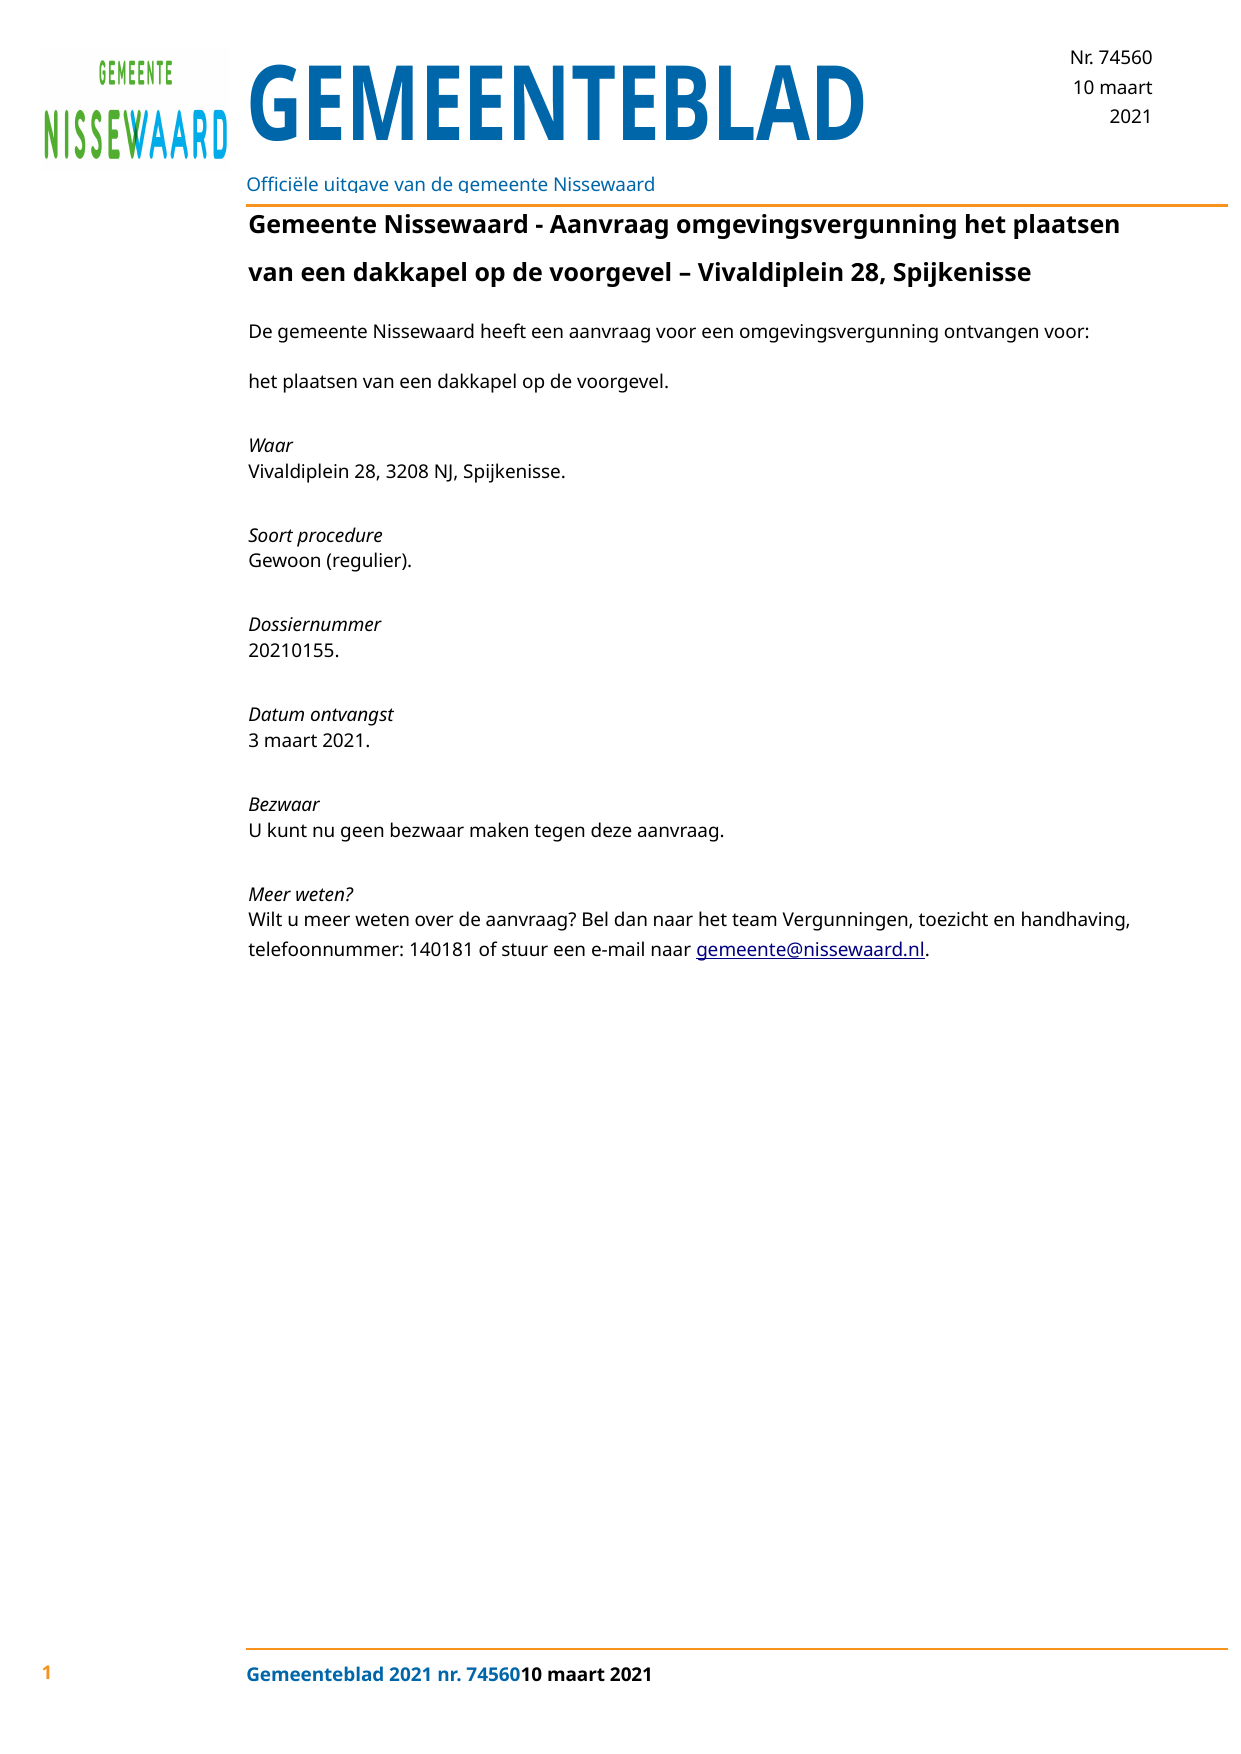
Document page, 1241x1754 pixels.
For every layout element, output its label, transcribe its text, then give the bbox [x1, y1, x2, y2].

text Datum ontvangst [248, 701, 1152, 727]
text het plaatsen van een dakkapel op de voorgevel. [248, 368, 1152, 394]
text Waar [248, 432, 1152, 458]
text Vivaldiplein 28, 3208 NJ, Spijkenisse. [248, 458, 1152, 484]
text 3 maart 2021. [248, 727, 1152, 753]
text U kunt nu geen bezwaar maken tegen deze aanvraag. [248, 817, 1152, 842]
text De gemeente Nissewaard heeft een aanvraag voor een omgevingsvergunning ontvangen voor: [248, 318, 1152, 344]
picture [41, 47, 231, 172]
text Meer weten? [248, 881, 1152, 906]
text Dossiernummer [248, 612, 1152, 637]
text Wilt u meer weten over de aanvraag? Bel dan naar het team Vergunningen, toezicht en handhaving, telefoonnummer: 140181 of stuur een e-mail naar gemeente@nissewaard.nl. [248, 906, 1152, 962]
text Bezwaar [248, 791, 1152, 817]
text 20210155. [248, 637, 1152, 663]
text Gemeente Nissewaard - Aanvraag omgevingsvergunning het plaatsen van een dakkapel op de voorgevel – Vivaldiplein 28, Spijkenisse [248, 207, 1152, 288]
text Soort procedure [248, 522, 1152, 548]
text Gewoon (regulier). [248, 548, 1152, 573]
